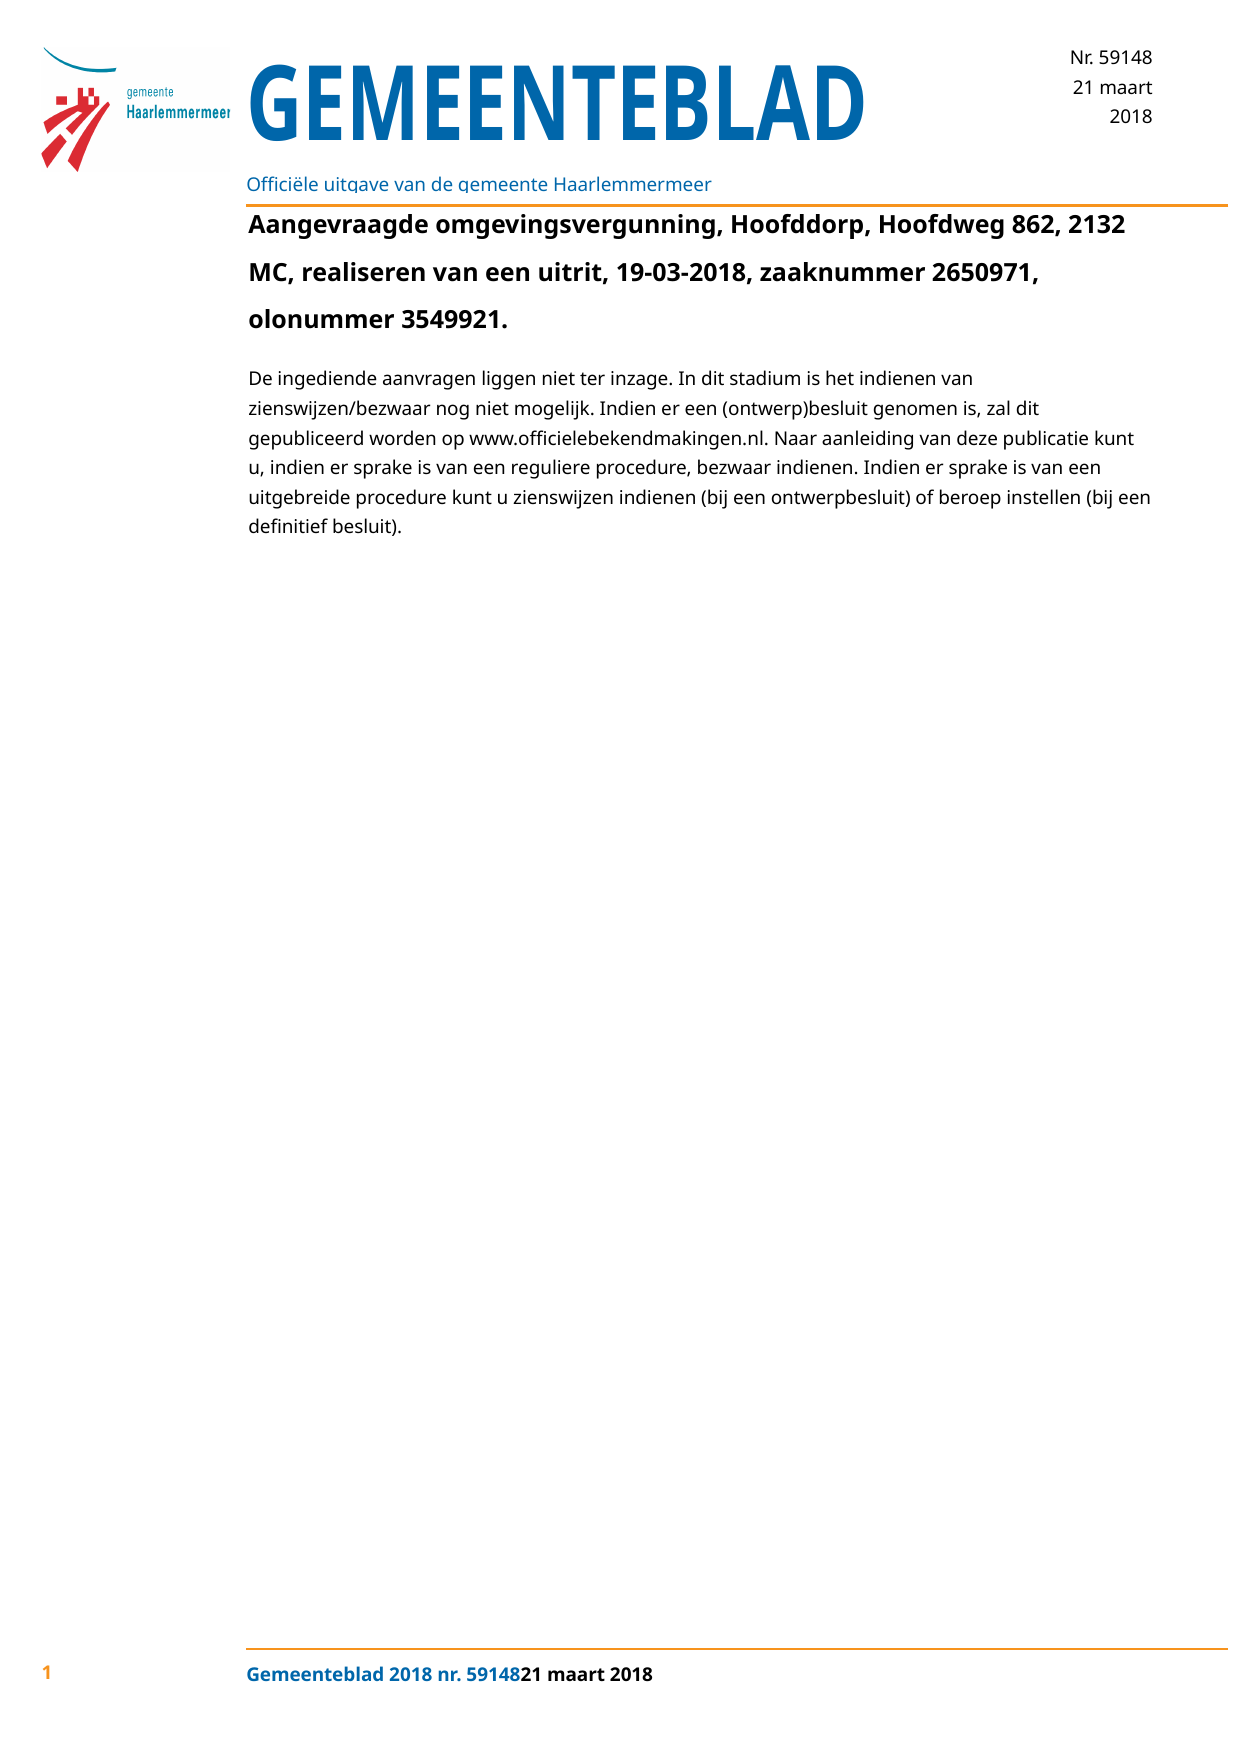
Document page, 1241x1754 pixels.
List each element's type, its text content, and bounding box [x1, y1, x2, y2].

text Aangevraagde omgevingsvergunning, Hoofddorp, Hoofdweg 862, 2132 MC, realiseren van een uitrit, 19-03-2018, zaaknummer 2650971, olonummer 3549921. [248, 207, 1152, 336]
picture [41, 47, 231, 172]
text De ingediende aanvragen liggen niet ter inzage. In dit stadium is het indienen van zienswijzen/bezwaar nog niet mogelijk. Indien er een (ontwerp)besluit genomen is, zal dit gepubliceerd worden op www.officielebekendmakingen.nl. Naar aanleiding van deze publicatie kunt u, indien er sprake is van een reguliere procedure, bezwaar indienen. Indien er sprake is van een uitgebreide procedure kunt u zienswijzen indienen (bij een ontwerpbesluit) of beroep instellen (bij een definitief besluit). [248, 366, 1152, 539]
